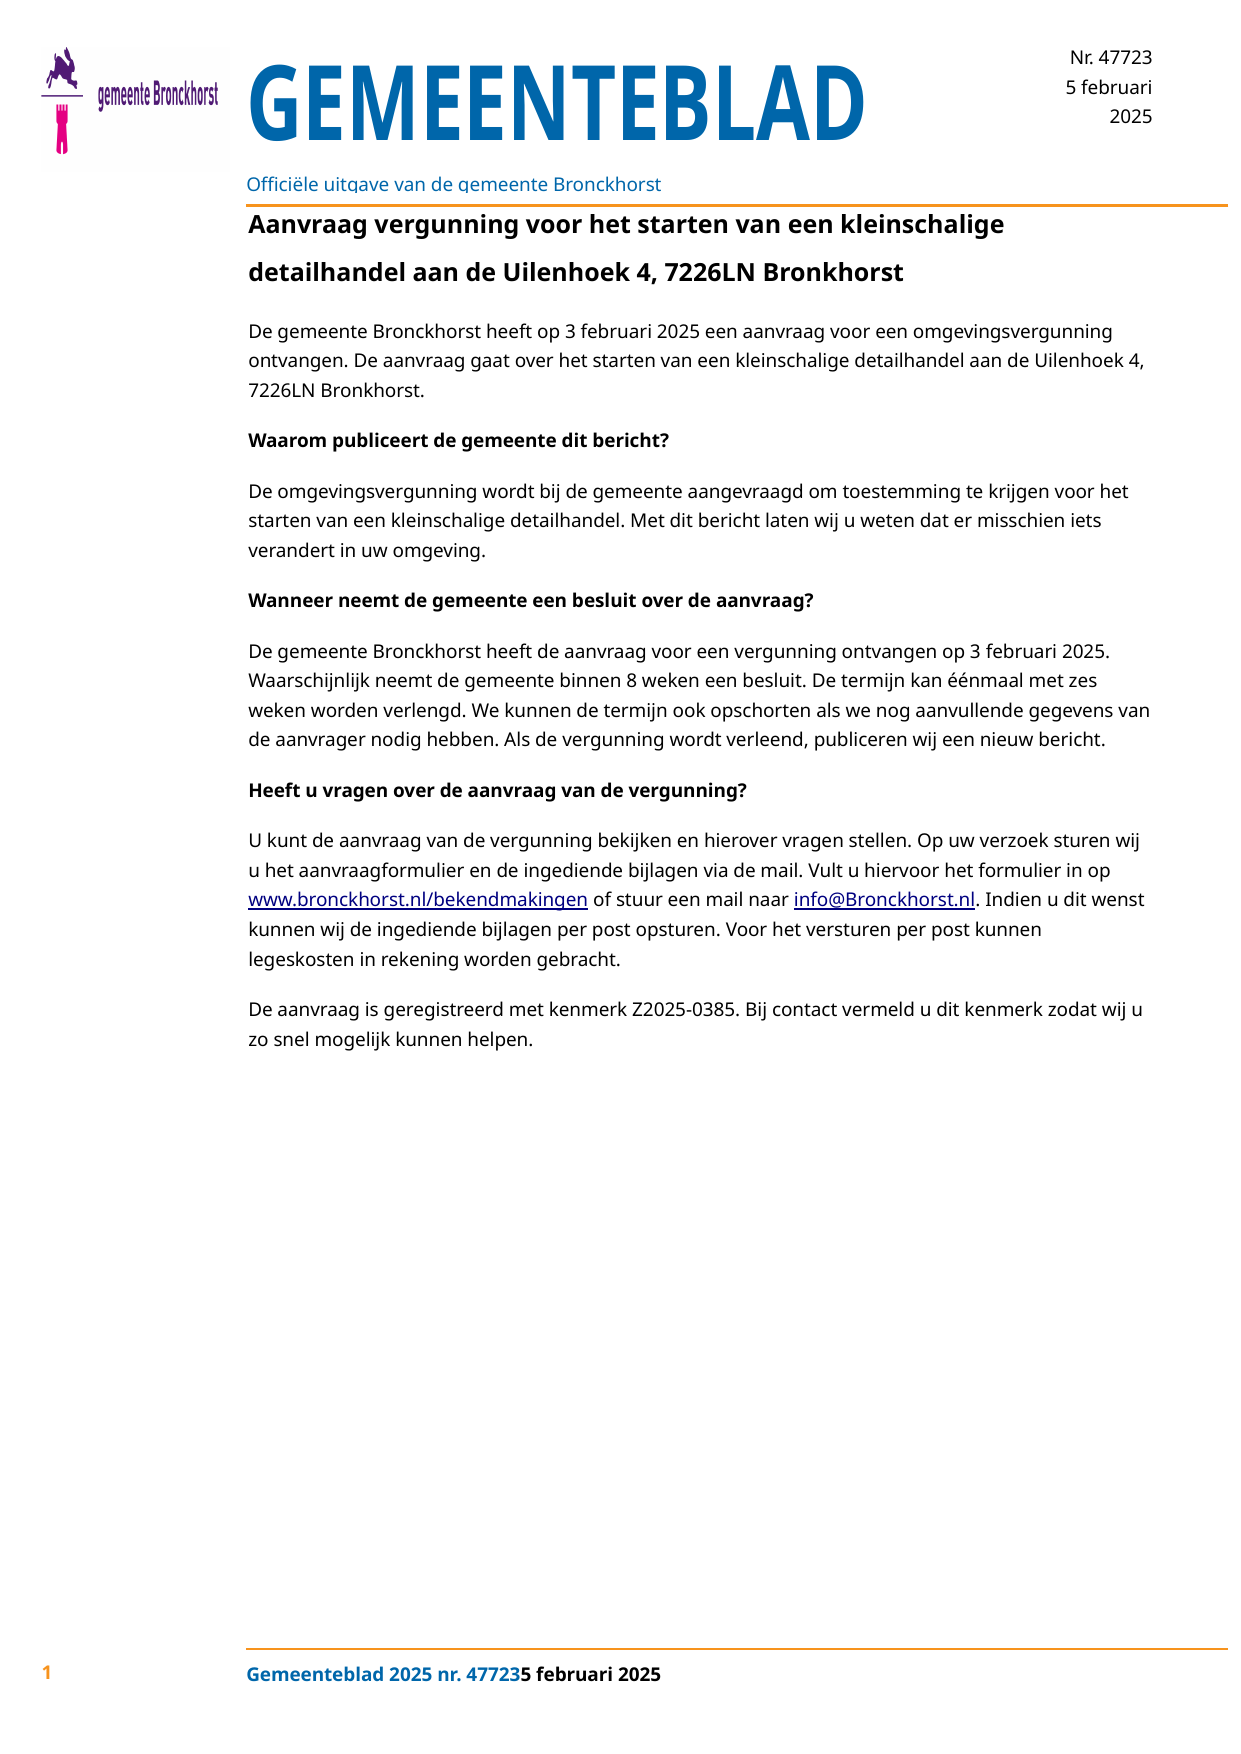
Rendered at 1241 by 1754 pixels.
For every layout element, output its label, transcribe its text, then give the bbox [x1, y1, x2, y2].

text De gemeente Bronckhorst heeft op 3 februari 2025 een aanvraag voor een omgevingsvergunning ontvangen. De aanvraag gaat over het starten van een kleinschalige detailhandel aan de Uilenhoek 4, 7226LN Bronkhorst. [248, 318, 1152, 403]
text Waarom publiceert de gemeente dit bericht? [248, 427, 1152, 453]
text Heeft u vragen over de aanvraag van de vergunning? [248, 777, 1152, 803]
text Aanvraag vergunning voor het starten van een kleinschalige detailhandel aan de Uilenhoek 4, 7226LN Bronkhorst [248, 207, 1152, 288]
text Wanneer neemt de gemeente een besluit over de aanvraag? [248, 587, 1152, 613]
text De omgevingsvergunning wordt bij de gemeente aangevraagd om toestemming te krijgen voor het starten van een kleinschalige detailhandel. Met dit bericht laten wij u weten dat er misschien iets verandert in uw omgeving. [248, 478, 1152, 563]
picture [41, 47, 231, 172]
text De aanvraag is geregistreerd met kenmerk Z2025-0385. Bij contact vermeld u dit kenmerk zodat wij u zo snel mogelijk kunnen helpen. [248, 996, 1152, 1052]
text De gemeente Bronckhorst heeft de aanvraag voor een vergunning ontvangen op 3 februari 2025. Waarschijnlijk neemt de gemeente binnen 8 weken een besluit. De termijn kan éénmaal met zes weken worden verlengd. We kunnen de termijn ook opschorten als we nog aanvullende gegevens van de aanvrager nodig hebben. Als de vergunning wordt verleend, publiceren wij een nieuw bericht. [248, 638, 1152, 752]
text U kunt de aanvraag van de vergunning bekijken en hierover vragen stellen. Op uw verzoek sturen wij u het aanvraagformulier en de ingediende bijlagen via de mail. Vult u hiervoor het formulier in op www.bronckhorst.nl/bekendmakingen of stuur een mail naar info@Bronckhorst.nl. Indien u dit wenst kunnen wij de ingediende bijlagen per post opsturen. Voor het versturen per post kunnen legeskosten in rekening worden gebracht. [248, 827, 1152, 972]
